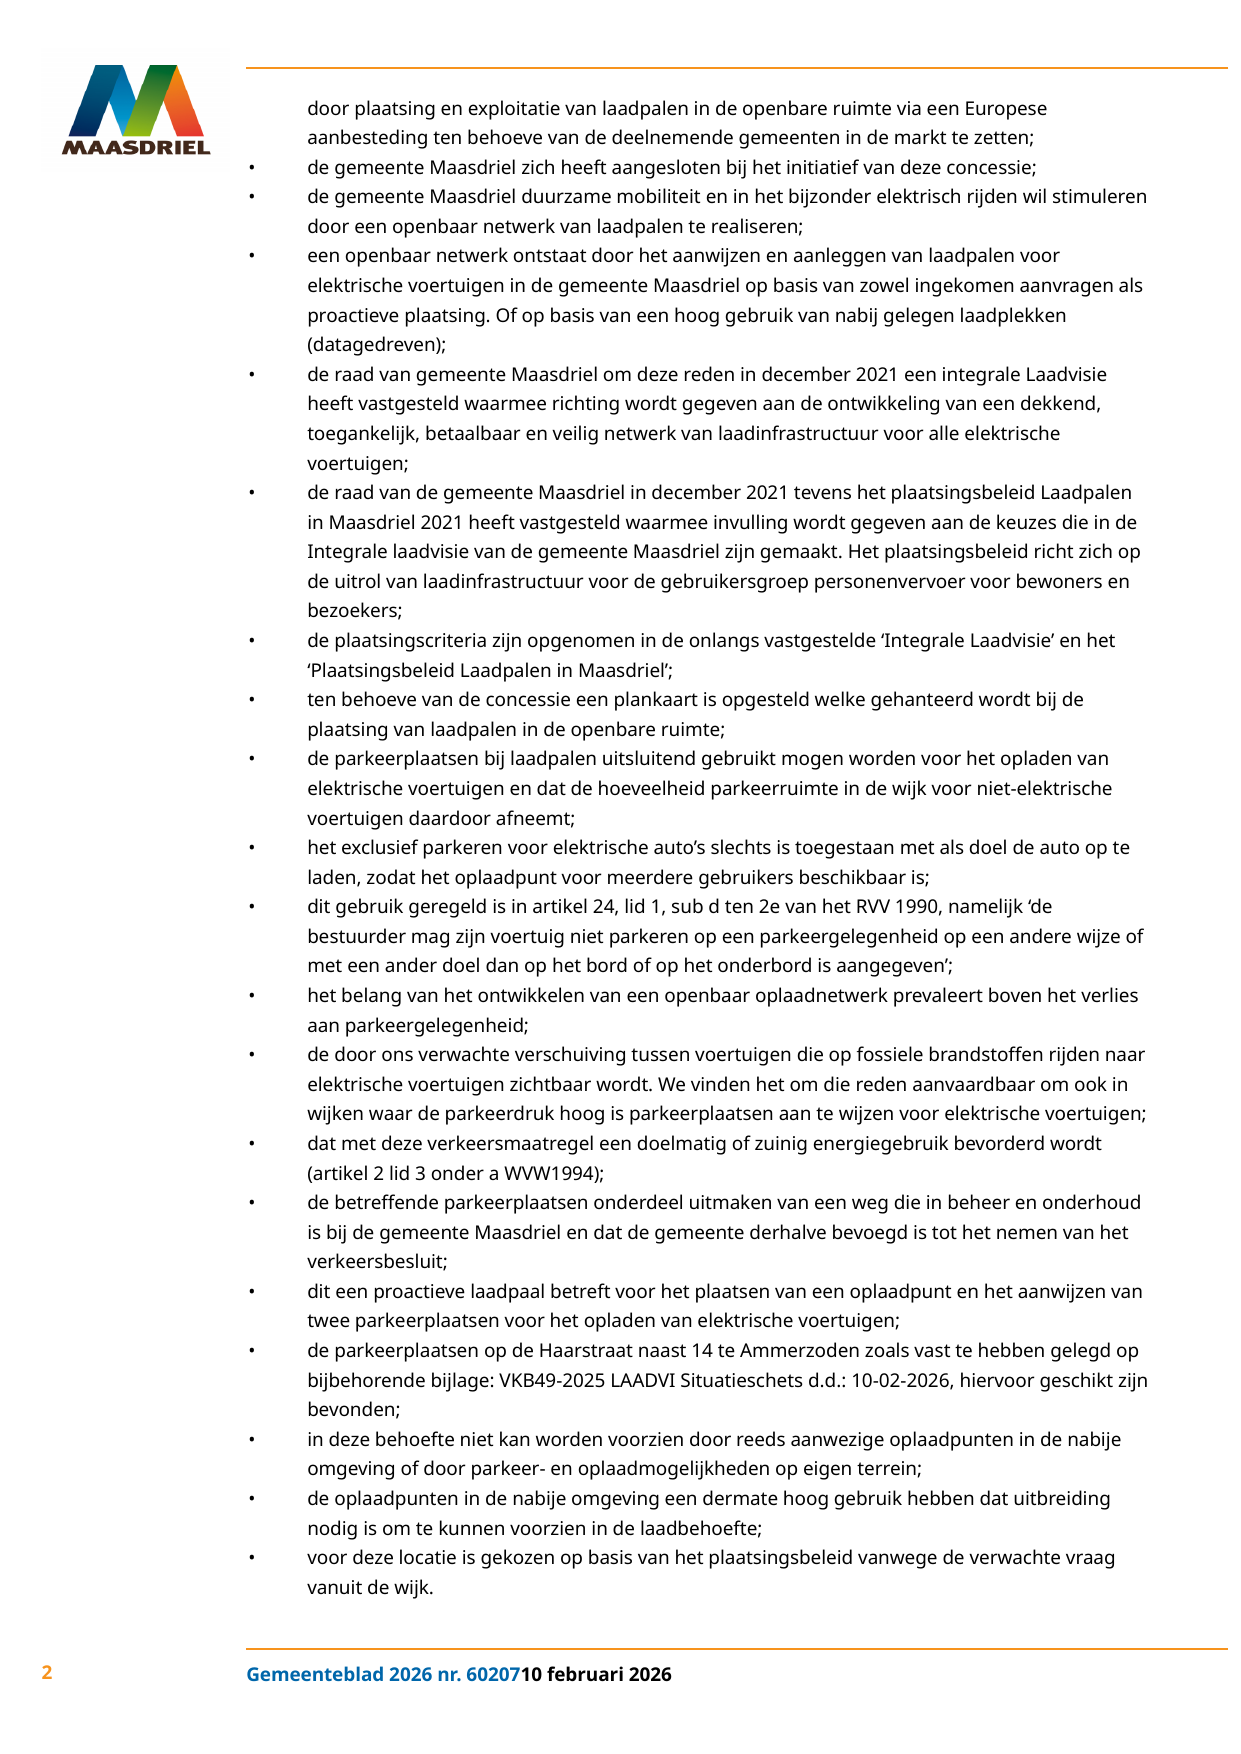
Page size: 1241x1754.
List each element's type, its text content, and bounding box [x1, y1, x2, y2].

list de door ons verwachte verschuiving tussen voertuigen die op fossiele brandstoffen rijden naar elektrische voertuigen zichtbaar wordt. We vinden het om die reden aanvaardbaar om ook in wijken waar de parkeerdruk hoog is parkeerplaatsen aan te wijzen voor elektrische voertuigen; [248, 1041, 1152, 1126]
list de parkeerplaatsen bij laadpalen uitsluitend gebruikt mogen worden voor het opladen van elektrische voertuigen en dat de hoeveelheid parkeerruimte in de wijk voor niet-elektrische voertuigen daardoor afneemt; [248, 746, 1152, 831]
list door plaatsing en exploitatie van laadpalen in de openbare ruimte via een Europese aanbesteding ten behoeve van de deelnemende gemeenten in de markt te zetten; [248, 95, 1152, 150]
list dit gebruik geregeld is in artikel 24, lid 1, sub d ten 2e van het RVV 1990, namelijk ‘de bestuurder mag zijn voertuig niet parkeren op een parkeergelegenheid op een andere wijze of met een ander doel dan op het bord of op het onderbord is aangegeven’; [248, 893, 1152, 978]
list de oplaadpunten in de nabije omgeving een dermate hoog gebruik hebben dat uitbreiding nodig is om te kunnen voorzien in de laadbehoefte; [248, 1485, 1152, 1541]
list de gemeente Maasdriel zich heeft aangesloten bij het initiatief van deze concessie; [248, 154, 1152, 180]
list het exclusief parkeren voor elektrische auto’s slechts is toegestaan met als doel de auto op te laden, zodat het oplaadpunt voor meerdere gebruikers beschikbaar is; [248, 834, 1152, 890]
list de raad van gemeente Maasdriel om deze reden in december 2021 een integrale Laadvisie heeft vastgesteld waarmee richting wordt gegeven aan de ontwikkeling van een dekkend, toegankelijk, betaalbaar en veilig netwerk van laadinfrastructuur voor alle elektrische voertuigen; [248, 361, 1152, 476]
list de gemeente Maasdriel duurzame mobiliteit en in het bijzonder elektrisch rijden wil stimuleren door een openbaar netwerk van laadpalen te realiseren; [248, 183, 1152, 239]
list het belang van het ontwikkelen van een openbaar oplaadnetwerk prevaleert boven het verlies aan parkeergelegenheid; [248, 982, 1152, 1038]
list een openbaar netwerk ontstaat door het aanwijzen en aanleggen van laadpalen voor elektrische voertuigen in de gemeente Maasdriel op basis van zowel ingekomen aanvragen als proactieve plaatsing. Of op basis van een hoog gebruik van nabij gelegen laadplekken (datagedreven); [248, 243, 1152, 357]
list in deze behoefte niet kan worden voorzien door reeds aanwezige oplaadpunten in de nabije omgeving of door parkeer- en oplaadmogelijkheden op eigen terrein; [248, 1426, 1152, 1481]
list ten behoeve van de concessie een plankaart is opgesteld welke gehanteerd wordt bij de plaatsing van laadpalen in de openbare ruimte; [248, 686, 1152, 742]
list dat met deze verkeersmaatregel een doelmatig of zuinig energiegebruik bevorderd wordt (artikel 2 lid 3 onder a WVW1994); [248, 1130, 1152, 1186]
list voor deze locatie is gekozen op basis van het plaatsingsbeleid vanwege de verwachte vraag vanuit de wijk. [248, 1544, 1152, 1600]
list dit een proactieve laadpaal betreft voor het plaatsen van een oplaadpunt en het aanwijzen van twee parkeerplaatsen voor het opladen van elektrische voertuigen; [248, 1278, 1152, 1333]
list de plaatsingscriteria zijn opgenomen in de onlangs vastgestelde ‘Integrale Laadvisie’ en het ‘Plaatsingsbeleid Laadpalen in Maasdriel’; [248, 627, 1152, 683]
list de raad van de gemeente Maasdriel in december 2021 tevens het plaatsingsbeleid Laadpalen in Maasdriel 2021 heeft vastgesteld waarmee invulling wordt gegeven aan de keuzes die in de Integrale laadvisie van de gemeente Maasdriel zijn gemaakt. Het plaatsingsbeleid richt zich op de uitrol van laadinfrastructuur voor de gebruikersgroep personenvervoer voor bewoners en bezoekers; [248, 479, 1152, 623]
picture [41, 47, 231, 172]
list de betreffende parkeerplaatsen onderdeel uitmaken van een weg die in beheer en onderhoud is bij de gemeente Maasdriel en dat de gemeente derhalve bevoegd is tot het nemen van het verkeersbesluit; [248, 1189, 1152, 1274]
list de parkeerplaatsen op de Haarstraat naast 14 te Ammerzoden zoals vast te hebben gelegd op bijbehorende bijlage: VKB49-2025 LAADVI Situatieschets d.d.: 10-02-2026, hiervoor geschikt zijn bevonden; [248, 1337, 1152, 1422]
